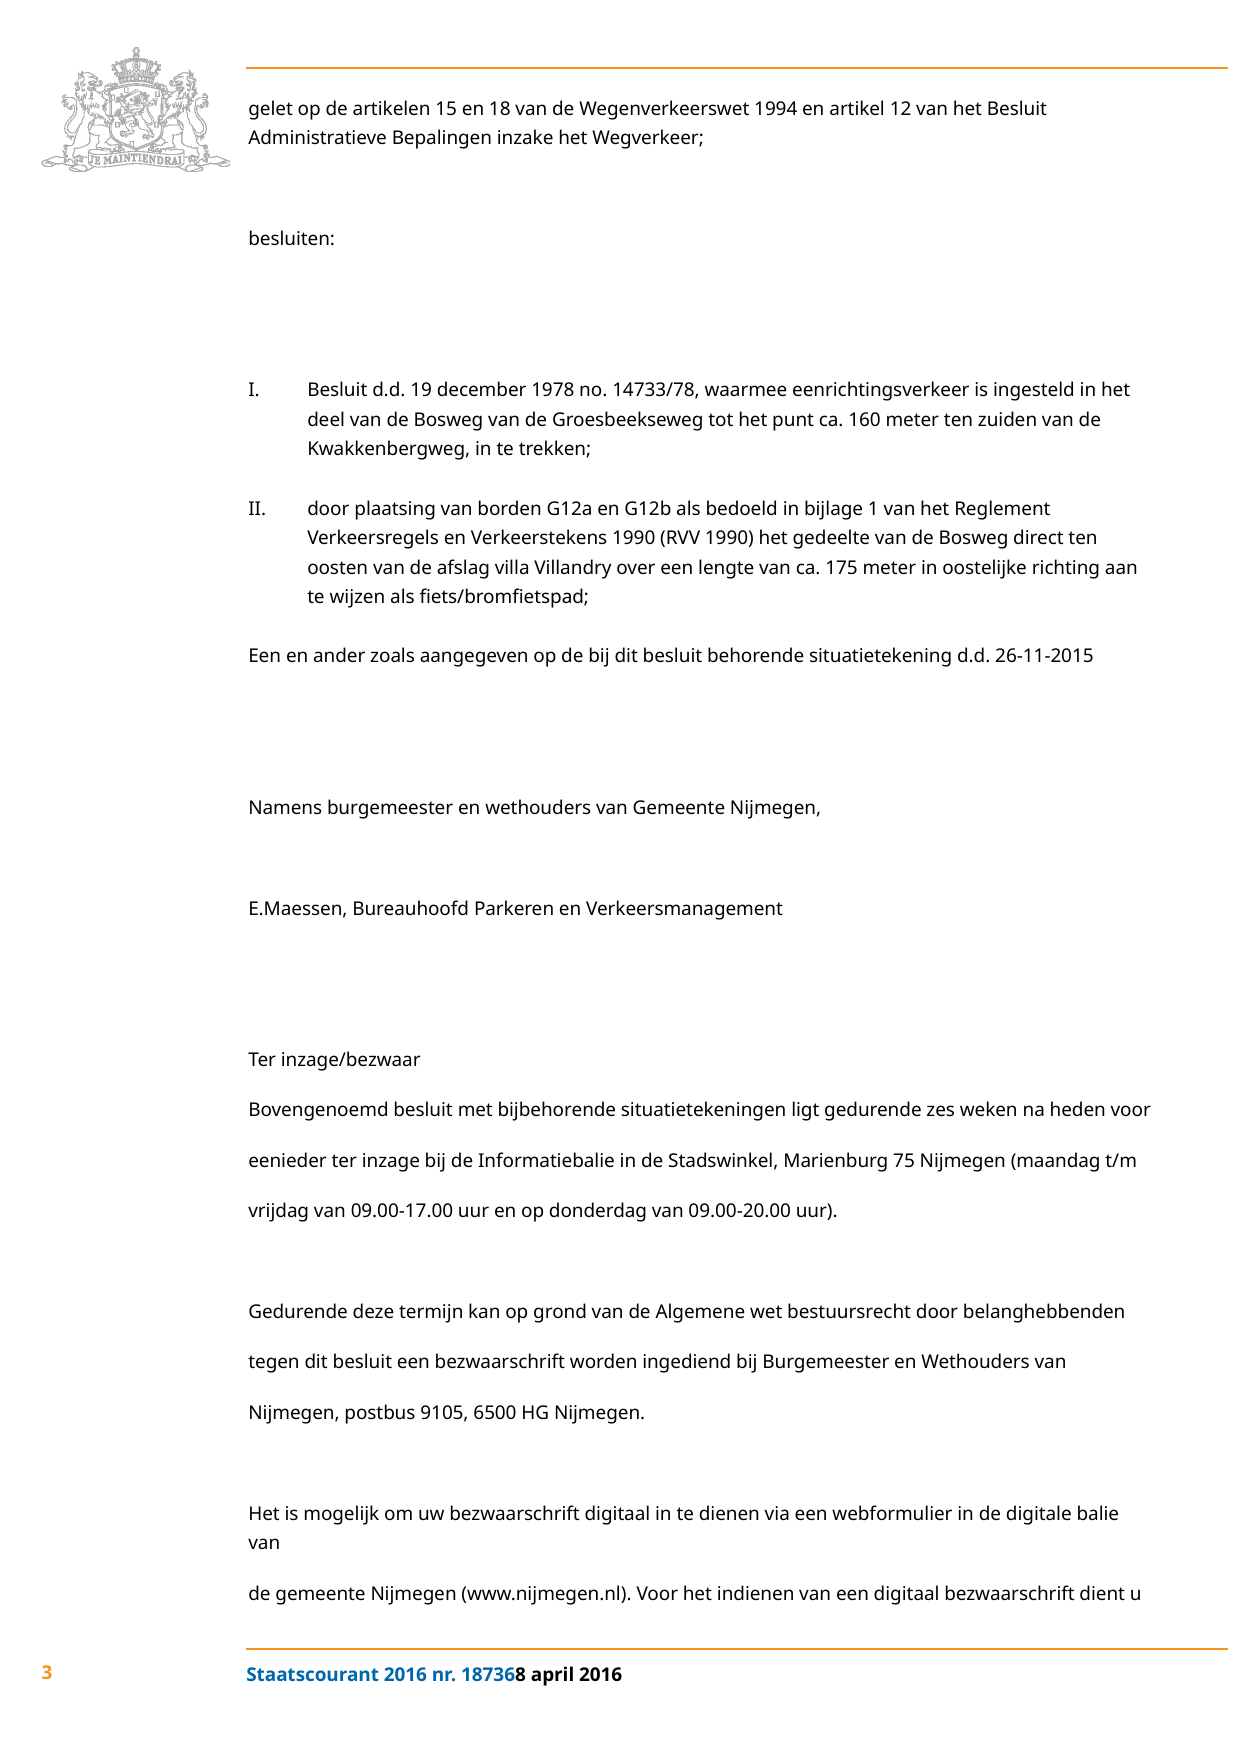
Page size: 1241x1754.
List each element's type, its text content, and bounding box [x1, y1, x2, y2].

text vrijdag van 09.00-17.00 uur en op donderdag van 09.00-20.00 uur). [248, 1197, 1152, 1223]
text Ter inzage/bezwaar [248, 1046, 1152, 1072]
list door plaatsing van borden G12a en G12b als bedoeld in bijlage 1 van het Reglement Verkeersregels en Verkeerstekens 1990 (RVV 1990) het gedeelte van de Bosweg direct ten oosten van de afslag villa Villandry over een lengte van ca. 175 meter in oostelijke richting aan te wijzen als fiets/bromfietspad; [248, 495, 1152, 609]
text besluiten: [248, 225, 1152, 251]
text Een en ander zoals aangegeven op de bij dit besluit behorende situatietekening d.d. 26-11-2015 [248, 643, 1152, 668]
text Namens burgemeester en wethouders van Gemeente Nijmegen, [248, 794, 1152, 820]
list Besluit d.d. 19 december 1978 no. 14733/78, waarmee eenrichtingsverkeer is ingesteld in het deel van de Bosweg van de Groesbeekseweg tot het punt ca. 160 meter ten zuiden van de Kwakkenbergweg, in te trekken; [248, 376, 1152, 461]
text Nijmegen, postbus 9105, 6500 HG Nijmegen. [248, 1399, 1152, 1425]
text E.Maessen, Bureauhoofd Parkeren en Verkeersmanagement [248, 895, 1152, 921]
text eenieder ter inzage bij de Informatiebalie in de Stadswinkel, Marienburg 75 Nijmegen (maandag t/m [248, 1147, 1152, 1173]
text Het is mogelijk om uw bezwaarschrift digitaal in te dienen via een webformulier in de digitale balie van [248, 1500, 1152, 1555]
text tegen dit besluit een bezwaarschrift worden ingediend bij Burgemeester en Wethouders van [248, 1348, 1152, 1374]
picture [41, 47, 231, 172]
text de gemeente Nijmegen (www.nijmegen.nl). Voor het indienen van een digitaal bezwaarschrift dient u [248, 1580, 1152, 1606]
text Gedurende deze termijn kan op grond van de Algemene wet bestuursrecht door belanghebbenden [248, 1298, 1152, 1324]
text Bovengenoemd besluit met bijbehorende situatietekeningen ligt gedurende zes weken na heden voor [248, 1096, 1152, 1122]
text gelet op de artikelen 15 en 18 van de Wegenverkeerswet 1994 en artikel 12 van het Besluit Administratieve Bepalingen inzake het Wegverkeer; [248, 95, 1152, 150]
